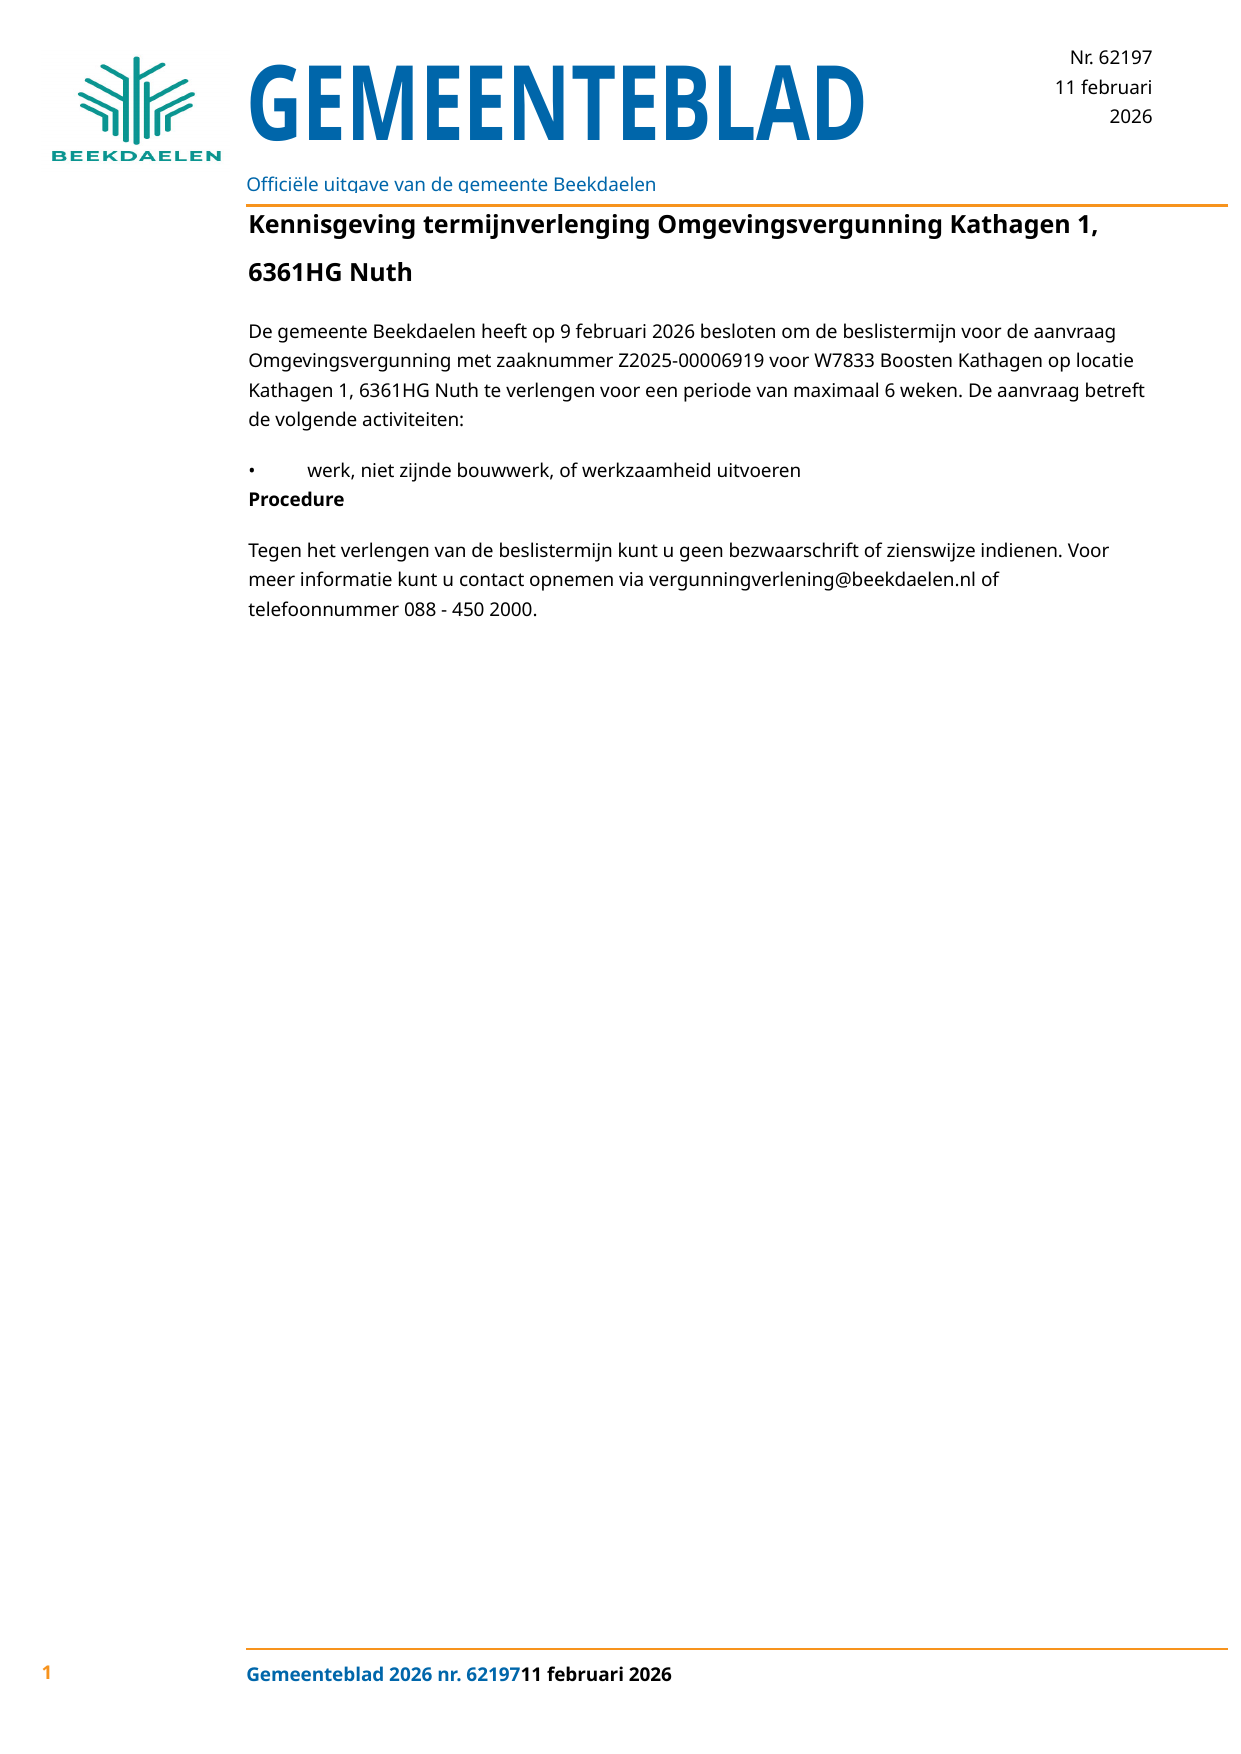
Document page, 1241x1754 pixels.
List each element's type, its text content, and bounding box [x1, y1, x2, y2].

list werk, niet zijnde bouwwerk, of werkzaamheid uitvoeren [248, 457, 1152, 483]
picture [41, 47, 231, 172]
text Kennisgeving termijnverlenging Omgevingsvergunning Kathagen 1, 6361HG Nuth [248, 207, 1152, 288]
text De gemeente Beekdaelen heeft op 9 februari 2026 besloten om de beslistermijn voor de aanvraag Omgevingsvergunning met zaaknummer Z2025-00006919 voor W7833 Boosten Kathagen op locatie Kathagen 1, 6361HG Nuth te verlengen voor een periode van maximaal 6 weken. De aanvraag betreft de volgende activiteiten: [248, 318, 1152, 432]
text Procedure [248, 487, 1152, 512]
text Tegen het verlengen van de beslistermijn kunt u geen bezwaarschrift of zienswijze indienen. Voor meer informatie kunt u contact opnemen via vergunningverlening@beekdaelen.nl of telefoonnummer 088 - 450 2000. [248, 537, 1152, 622]
